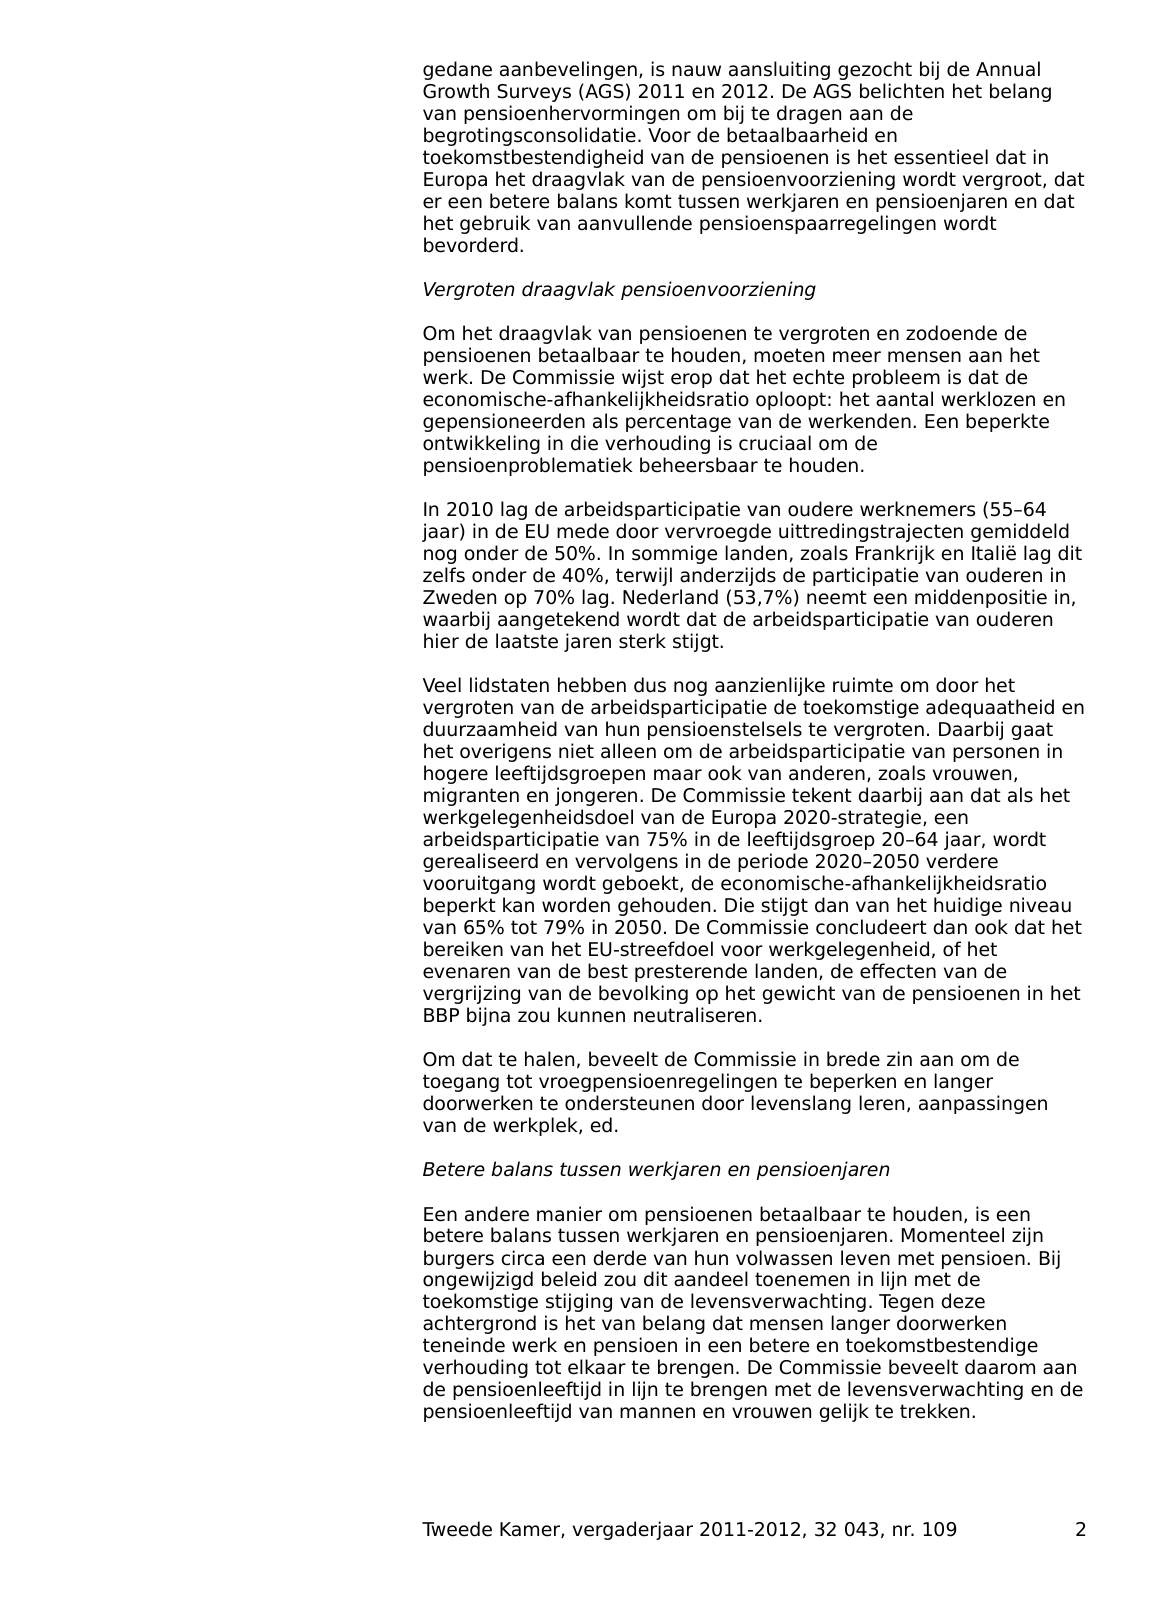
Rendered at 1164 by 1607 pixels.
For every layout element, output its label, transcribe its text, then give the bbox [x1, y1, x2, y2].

text gedane aanbevelingen, is nauw aansluiting gezocht bij de Annual Growth Surveys (AGS) 2011 en 2012. De AGS belichten het belang van pensioenhervormingen om bij te dragen aan de begrotingsconsolidatie. Voor de betaalbaarheid en toekomstbestendigheid van de pensioenen is het essentieel dat in Europa het draagvlak van de pensioenvoorziening wordt vergroot, dat er een betere balans komt tussen werkjaren en pensioenjaren en dat het gebruik van aanvullende pensioenspaarregelingen wordt bevorderd. [422, 59, 1087, 257]
text Een andere manier om pensioenen betaalbaar te houden, is een betere balans tussen werkjaren en pensioenjaren. Momenteel zijn burgers circa een derde van hun volwassen leven met pensioen. Bij ongewijzigd beleid zou dit aandeel toenemen in lijn met de toekomstige stijging van de levensverwachting. Tegen deze achtergrond is het van belang dat mensen langer doorwerken teneinde werk en pensioen in een betere en toekomstbestendige verhouding tot elkaar te brengen. De Commissie beveelt daarom aan de pensioenleeftijd in lijn te brengen met de levensverwachting en de pensioenleeftijd van mannen en vrouwen gelijk te trekken. [422, 1203, 1087, 1423]
text Veel lidstaten hebben dus nog aanzienlijke ruimte om door het vergroten van de arbeidsparticipatie de toekomstige adequaatheid en duurzaamheid van hun pensioenstelsels te vergroten. Daarbij gaat het overigens niet alleen om de arbeidsparticipatie van personen in hogere leeftijdsgroepen maar ook van anderen, zoals vrouwen, migranten en jongeren. De Commissie tekent daarbij aan dat als het werkgelegenheidsdoel van de Europa 2020-strategie, een arbeidsparticipatie van 75% in de leeftijdsgroep 20–64 jaar, wordt gerealiseerd en vervolgens in de periode 2020–2050 verdere vooruitgang wordt geboekt, de economische-afhankelijkheidsratio beperkt kan worden gehouden. Die stijgt dan van het huidige niveau van 65% tot 79% in 2050. De Commissie concludeert dan ook dat het bereiken van het EU-streefdoel voor werkgelegenheid, of het evenaren van de best presterende landen, de effecten van de vergrijzing van de bevolking op het gewicht van de pensioenen in het BBP bijna zou kunnen neutraliseren. [422, 675, 1087, 1027]
text Om dat te halen, beveelt de Commissie in brede zin aan om de toegang tot vroegpensioenregelingen te beperken en langer doorwerken te ondersteunen door levenslang leren, aanpassingen van de werkplek, ed. [422, 1049, 1087, 1137]
subtitle Betere balans tussen werkjaren en pensioenjaren [422, 1159, 1087, 1181]
text Om het draagvlak van pensioenen te vergroten en zodoende de pensioenen betaalbaar te houden, moeten meer mensen aan het werk. De Commissie wijst erop dat het echte probleem is dat de economische-afhankelijkheidsratio oploopt: het aantal werklozen en gepensioneerden als percentage van de werkenden. Een beperkte ontwikkeling in die verhouding is cruciaal om de pensioenproblematiek beheersbaar te houden. [422, 323, 1087, 477]
text In 2010 lag de arbeidsparticipatie van oudere werknemers (55–64 jaar) in de EU mede door vervroegde uittredingstrajecten gemiddeld nog onder de 50%. In sommige landen, zoals Frankrijk en Italië lag dit zelfs onder de 40%, terwijl anderzijds de participatie van ouderen in Zweden op 70% lag. Nederland (53,7%) neemt een middenpositie in, waarbij aangetekend wordt dat de arbeidsparticipatie van ouderen hier de laatste jaren sterk stijgt. [422, 499, 1087, 653]
subtitle Vergroten draagvlak pensioenvoorziening [422, 279, 1087, 301]
